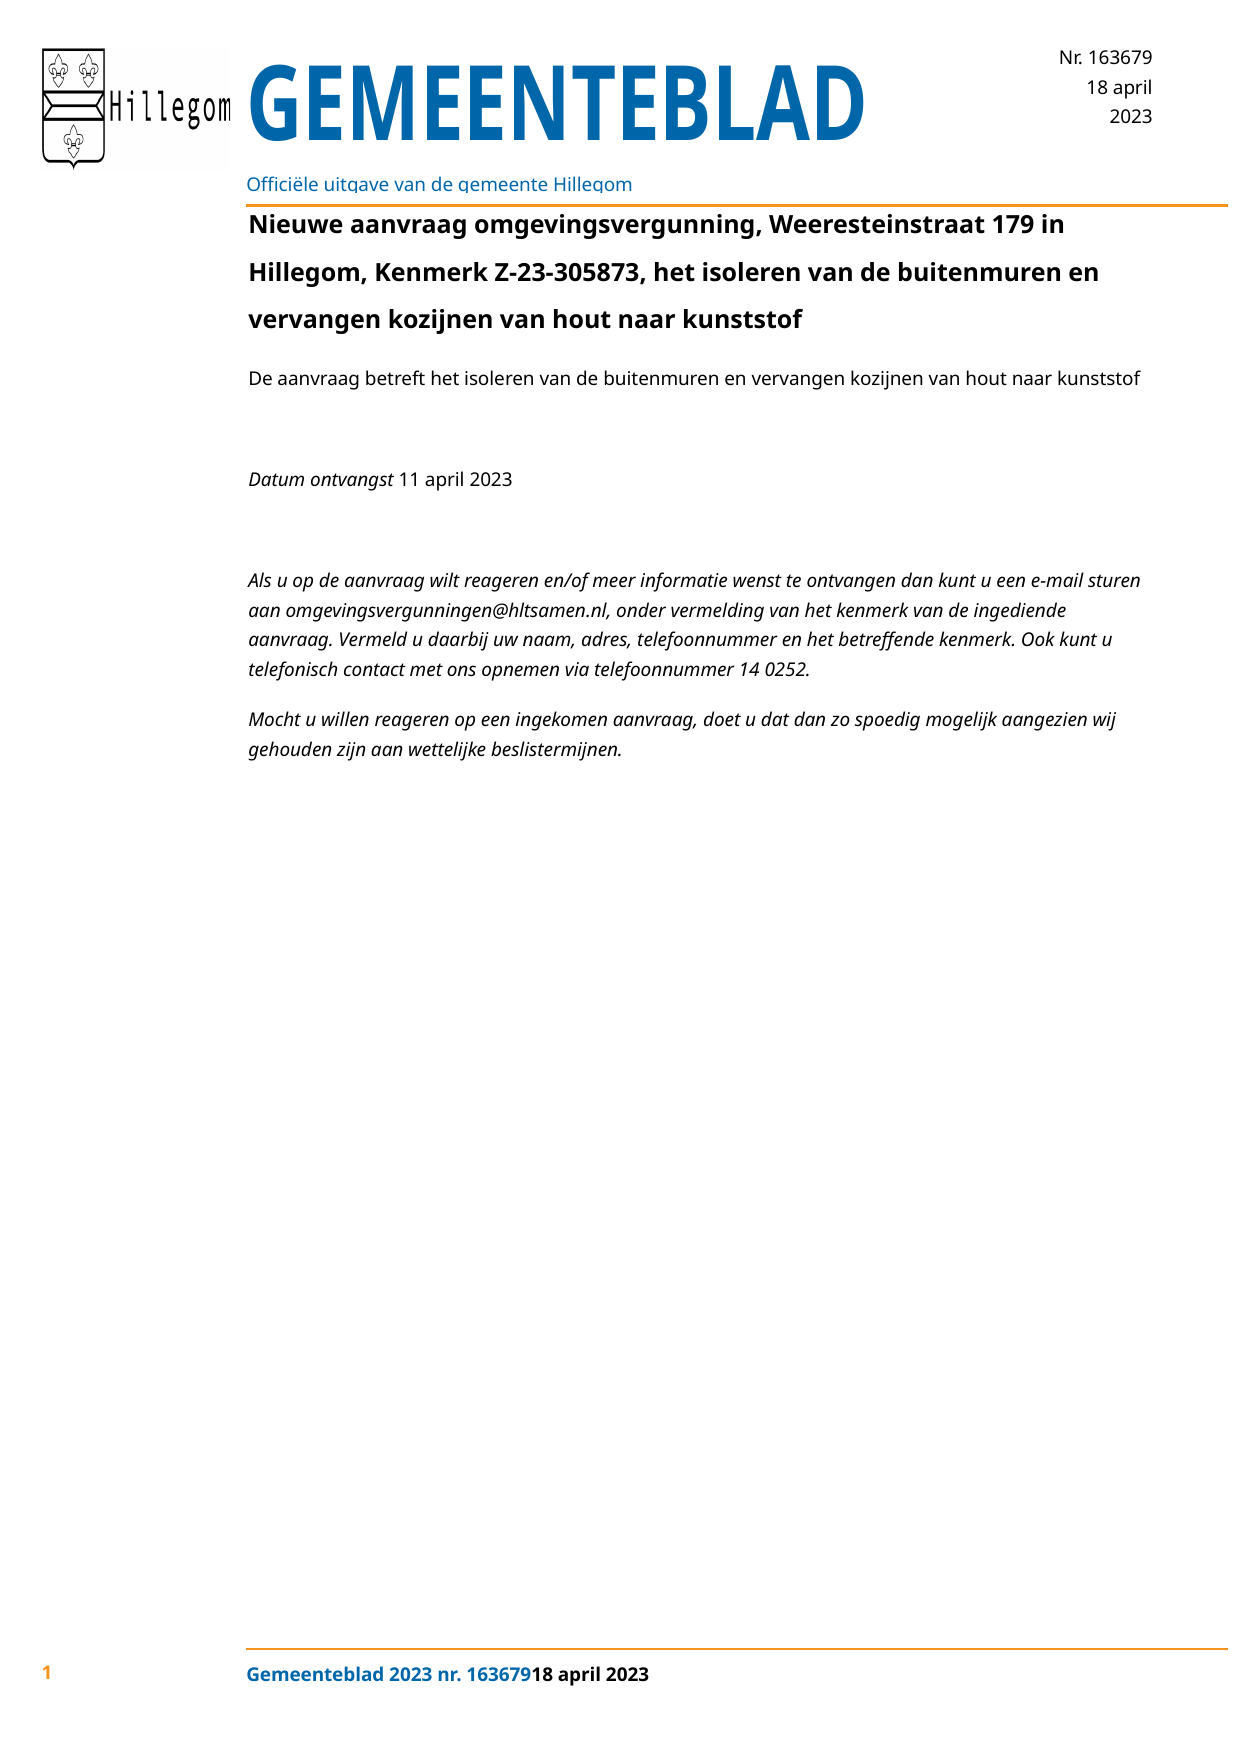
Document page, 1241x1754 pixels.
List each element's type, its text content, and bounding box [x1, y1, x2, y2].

text De aanvraag betreft het isoleren van de buitenmuren en vervangen kozijnen van hout naar kunststof [248, 366, 1152, 391]
text Mocht u willen reageren op een ingekomen aanvraag, doet u dat dan zo spoedig mogelijk aangezien wij gehouden zijn aan wettelijke beslistermijnen. [248, 706, 1152, 762]
picture [41, 47, 231, 172]
text Als u op de aanvraag wilt reageren en/of meer informatie wenst te ontvangen dan kunt u een e-mail sturen aan omgevingsvergunningen@hltsamen.nl, onder vermelding van het kenmerk van de ingediende aanvraag. Vermeld u daarbij uw naam, adres, telefoonnummer en het betreffende kenmerk. Ook kunt u telefonisch contact met ons opnemen via telefoonnummer 14 0252. [248, 567, 1152, 682]
text Nieuwe aanvraag omgevingsvergunning, Weeresteinstraat 179 in Hillegom, Kenmerk Z-23-305873, het isoleren van de buitenmuren en vervangen kozijnen van hout naar kunststof [248, 207, 1152, 336]
text Datum ontvangst 11 april 2023 [248, 466, 1152, 492]
